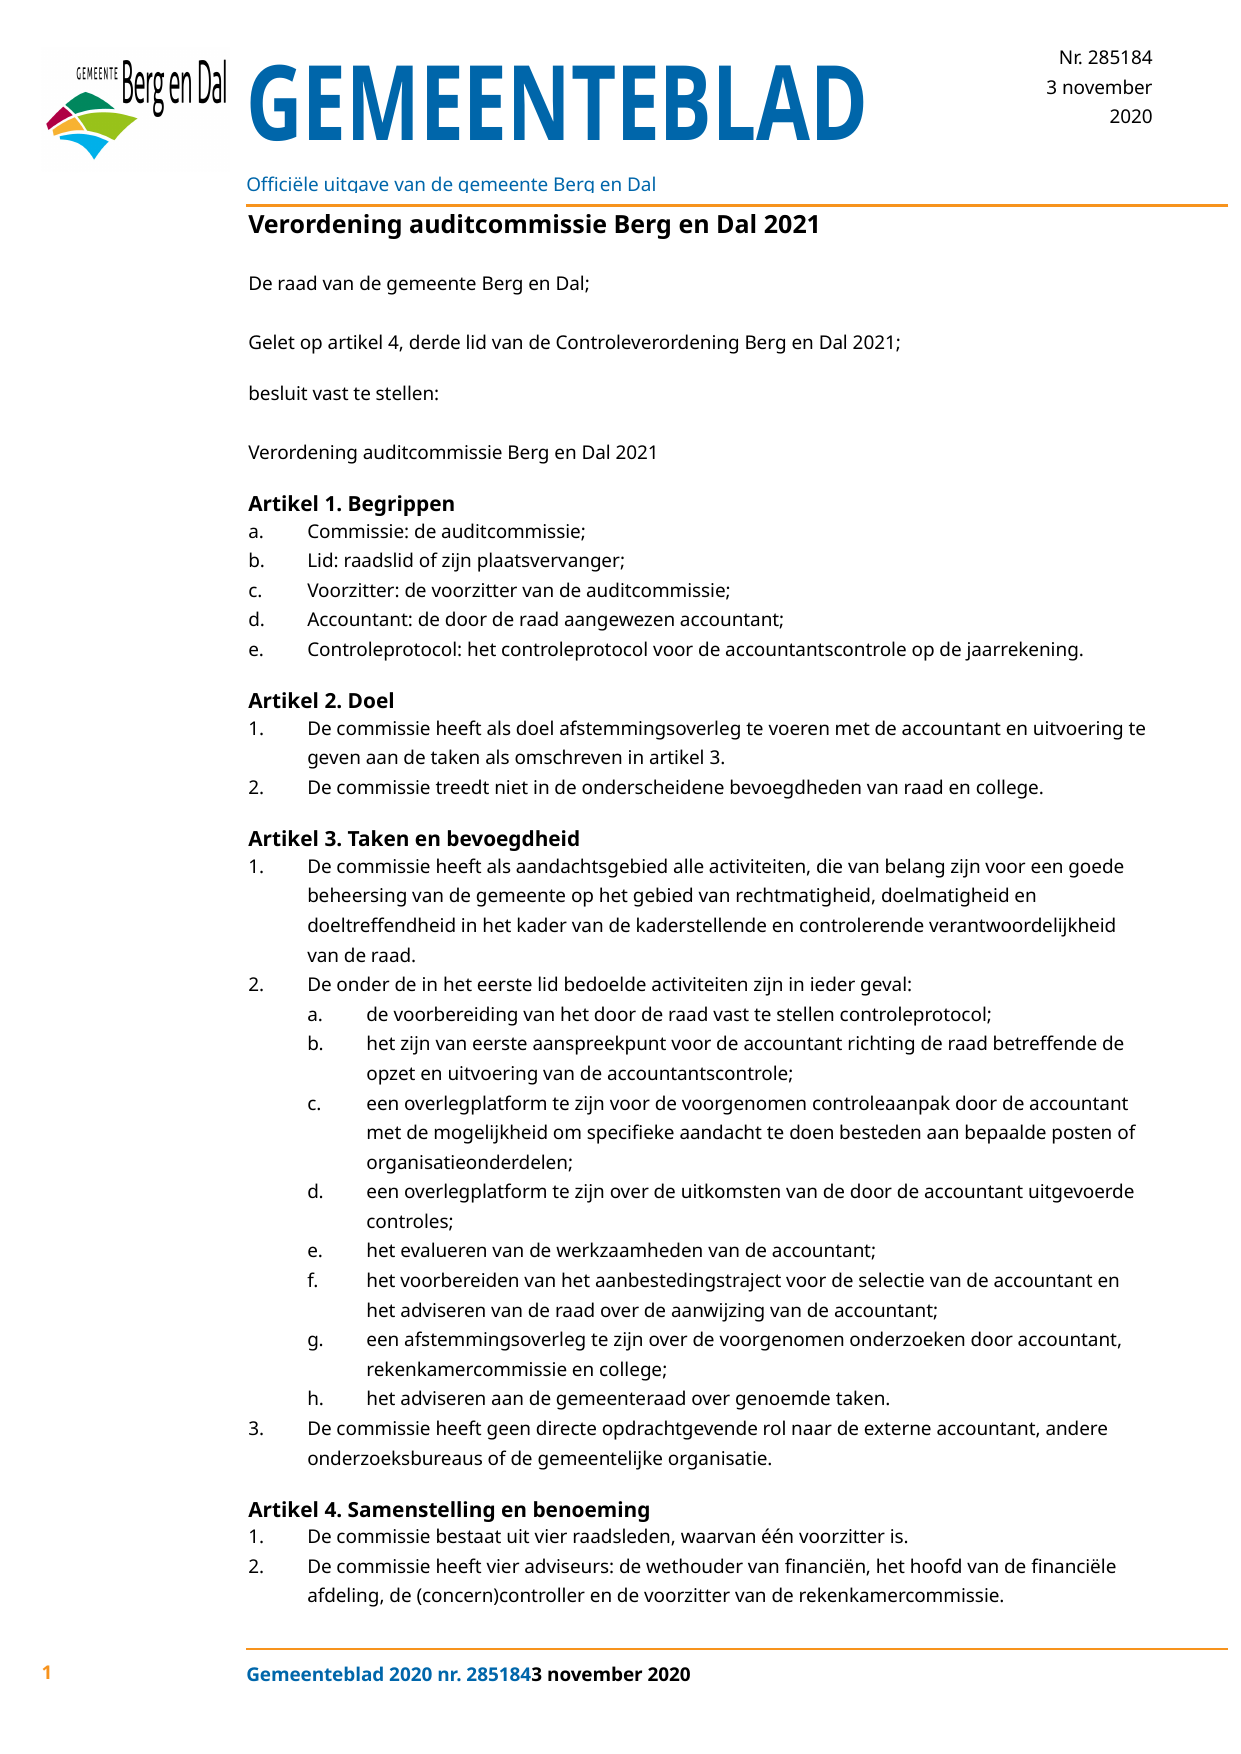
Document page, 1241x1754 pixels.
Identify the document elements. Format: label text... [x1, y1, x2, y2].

text Artikel 3. Taken en bevoegdheid [248, 824, 1152, 853]
text Artikel 4. Samenstelling en benoeming [248, 1495, 1152, 1523]
list het zijn van eerste aanspreekpunt voor de accountant richting de raad betreffende de opzet en uitvoering van de accountantscontrole; [307, 1031, 1152, 1086]
list het evalueren van de werkzaamheden van de accountant; [307, 1238, 1152, 1263]
list het adviseren aan de gemeenteraad over genoemde taken. [307, 1386, 1152, 1411]
text De raad van de gemeente Berg en Dal; [248, 270, 1152, 296]
list het voorbereiden van het aanbestedingstraject voor de selectie van de accountant en het adviseren van de raad over de aanwijzing van de accountant; [307, 1267, 1152, 1322]
text Verordening auditcommissie Berg en Dal 2021 [248, 439, 1152, 465]
picture [41, 47, 231, 172]
list De commissie heeft geen directe opdrachtgevende rol naar de externe accountant, andere onderzoeksbureaus of de gemeentelijke organisatie. [248, 1415, 1152, 1470]
text Gelet op artikel 4, derde lid van de Controleverordening Berg en Dal 2021; [248, 329, 1152, 355]
list de voorbereiding van het door de raad vast te stellen controleprotocol; [307, 1001, 1152, 1027]
text Verordening auditcommissie Berg en Dal 2021 [248, 207, 1152, 241]
text besluit vast te stellen: [248, 380, 1152, 406]
list een overlegplatform te zijn over de uitkomsten van de door de accountant uitgevoerde controles; [307, 1178, 1152, 1234]
list De onder de in het eerste lid bedoelde activiteiten zijn in ieder geval: [248, 971, 1152, 997]
list De commissie heeft als doel afstemmingsoverleg te voeren met de accountant en uitvoering te geven aan de taken als omschreven in artikel 3. [248, 715, 1152, 770]
list Lid: raadslid of zijn plaatsvervanger; [248, 547, 1152, 573]
list De commissie heeft als aandachtsgebied alle activiteiten, die van belang zijn voor een goede beheersing van de gemeente op het gebied van rechtmatigheid, doelmatigheid en doeltreffendheid in het kader van de kaderstellende en controlerende verantwoordelijkheid van de raad. [248, 853, 1152, 967]
list een overlegplatform te zijn voor de voorgenomen controleaanpak door de accountant met de mogelijkheid om specifieke aandacht te doen besteden aan bepaalde posten of organisatieonderdelen; [307, 1090, 1152, 1174]
list Commissie: de auditcommissie; [248, 518, 1152, 543]
text Artikel 1. Begrippen [248, 489, 1152, 518]
list een afstemmingsoverleg te zijn over de voorgenomen onderzoeken door accountant, rekenkamercommissie en college; [307, 1326, 1152, 1382]
list De commissie heeft vier adviseurs: de wethouder van financiën, het hoofd van de financiële afdeling, de (concern)controller en de voorzitter van de rekenkamercommissie. [248, 1553, 1152, 1608]
text Artikel 2. Doel [248, 687, 1152, 715]
list De commissie bestaat uit vier raadsleden, waarvan één voorzitter is. [248, 1523, 1152, 1549]
list Accountant: de door de raad aangewezen accountant; [248, 607, 1152, 632]
list Controleprotocol: het controleprotocol voor de accountantscontrole op de jaarrekening. [248, 636, 1152, 662]
list Voorzitter: de voorzitter van de auditcommissie; [248, 577, 1152, 603]
list De commissie treedt niet in de onderscheidene bevoegdheden van raad en college. [248, 774, 1152, 800]
